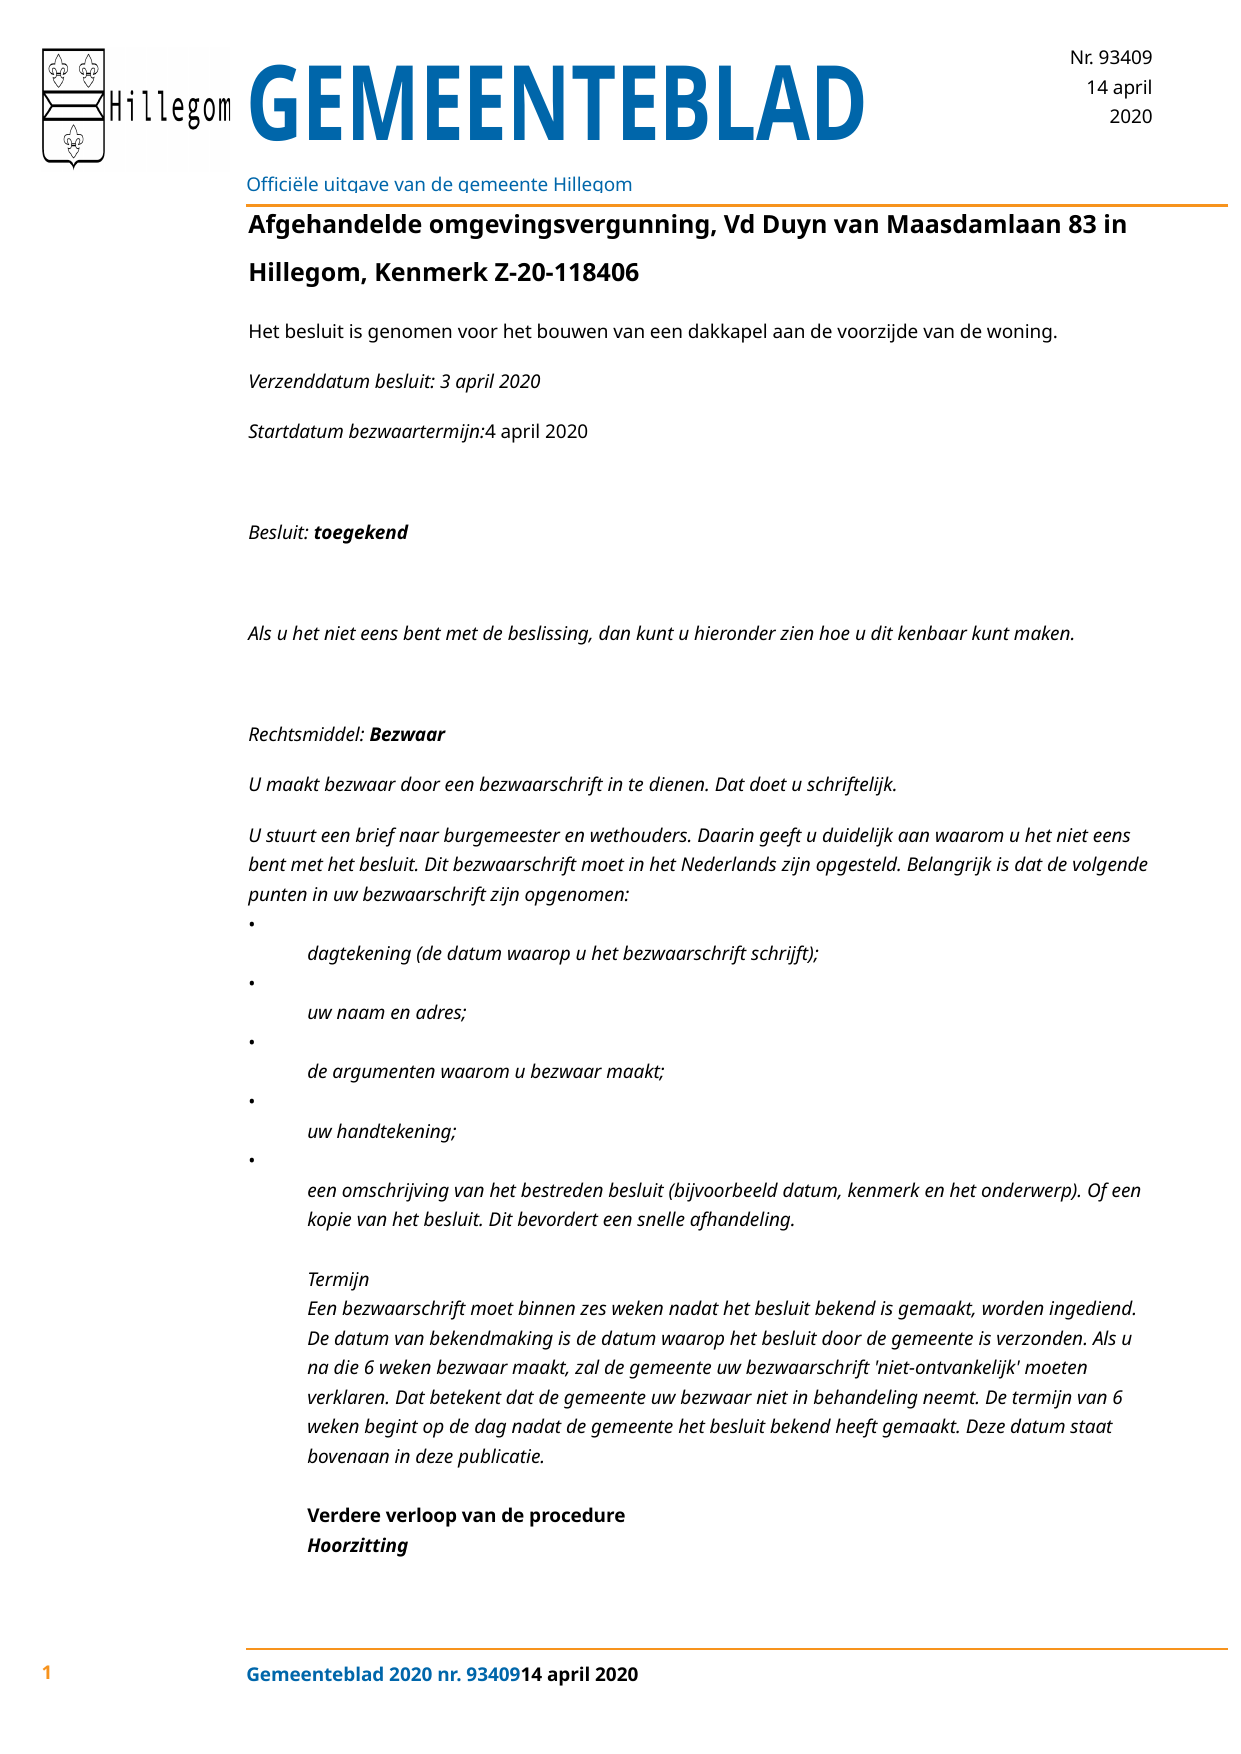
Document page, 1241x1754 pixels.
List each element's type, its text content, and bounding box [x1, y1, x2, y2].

list Verdere verloop van de procedure [248, 1502, 1152, 1528]
list Een bezwaarschrift moet binnen zes weken nadat het besluit bekend is gemaakt, worden ingediend. De datum van bekendmaking is de datum waarop het besluit door de gemeente is verzonden. Als u na die 6 weken bezwaar maakt, zal de gemeente uw bezwaarschrift 'niet-ontvankelijk' moeten verklaren. Dat betekent dat de gemeente uw bezwaar niet in behandeling neemt. De termijn van 6 weken begint op de dag nadat de gemeente het besluit bekend heeft gemaakt. Deze datum staat bovenaan in deze publicatie. [248, 1295, 1152, 1469]
list dagtekening (de datum waarop u het bezwaarschrift schrijft); [248, 940, 1152, 966]
list uw naam en adres; [248, 999, 1152, 1025]
text Besluit: toegekend [248, 519, 1152, 545]
text U stuurt een brief naar burgemeester en wethouders. Daarin geeft u duidelijk aan waarom u het niet eens bent met het besluit. Dit bezwaarschrift moet in het Nederlands zijn opgesteld. Belangrijk is dat de volgende punten in uw bezwaarschrift zijn opgenomen: [248, 822, 1152, 907]
text Het besluit is genomen voor het bouwen van een dakkapel aan de voorzijde van de woning. [248, 318, 1152, 344]
text Als u het niet eens bent met de beslissing, dan kunt u hieronder zien hoe u dit kenbaar kunt maken. [248, 620, 1152, 646]
text Afgehandelde omgevingsvergunning, Vd Duyn van Maasdamlaan 83 in Hillegom, Kenmerk Z-20-118406 [248, 207, 1152, 288]
list Hoorzitting [248, 1532, 1152, 1558]
list een omschrijving van het bestreden besluit (bijvoorbeeld datum, kenmerk en het onderwerp). Of een kopie van het besluit. Dit bevordert een snelle afhandeling. [248, 1177, 1152, 1232]
text Startdatum bezwaartermijn:4 april 2020 [248, 419, 1152, 444]
text Verzenddatum besluit: 3 april 2020 [248, 368, 1152, 394]
text U maakt bezwaar door een bezwaarschrift in te dienen. Dat doet u schriftelijk. [248, 772, 1152, 797]
picture [41, 47, 231, 172]
list de argumenten waarom u bezwaar maakt; [248, 1059, 1152, 1084]
list Termijn [248, 1266, 1152, 1292]
list uw handtekening; [248, 1118, 1152, 1144]
text Rechtsmiddel: Bezwaar [248, 721, 1152, 747]
